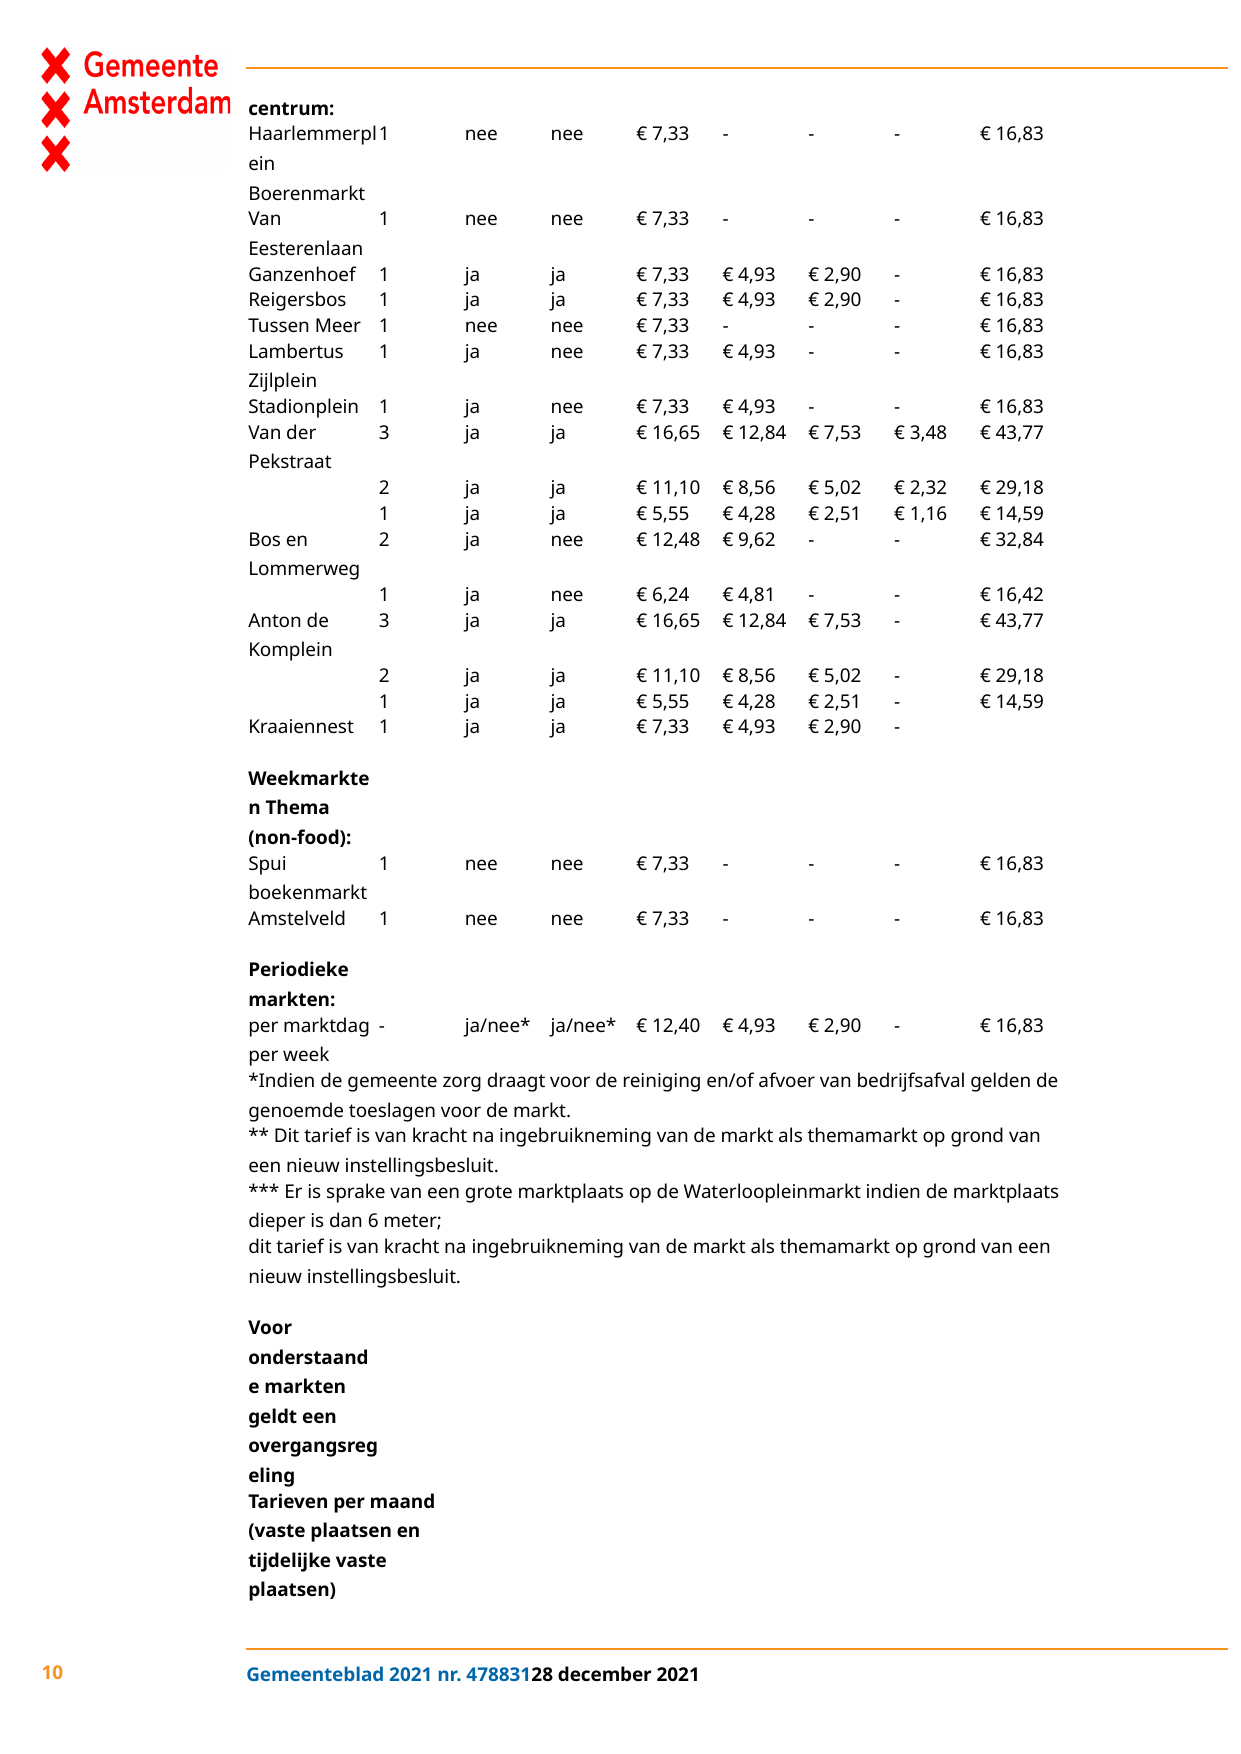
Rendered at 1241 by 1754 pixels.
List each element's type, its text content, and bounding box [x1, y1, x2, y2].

table_cell [550, 765, 636, 850]
table_cell Tarieven per maand (vaste plaatsen en tijdelijke vaste plaatsen) [248, 1488, 464, 1602]
table_cell [636, 739, 722, 765]
table_cell - [894, 688, 980, 713]
table_cell [1066, 205, 1152, 261]
table_cell - [808, 121, 894, 205]
table_cell [636, 1289, 722, 1314]
table_cell € 5,55 [636, 688, 722, 713]
table_cell - [894, 662, 980, 688]
table_cell € 7,33 [636, 338, 722, 393]
table_cell € 7,33 [636, 205, 722, 261]
table_cell Voor onderstaande markten geldt een overgangsregeling [248, 1314, 379, 1488]
table_cell per marktdag per week [248, 1012, 379, 1067]
table_cell [465, 1314, 550, 1488]
table_cell € 16,83 [980, 338, 1066, 393]
table_cell nee [550, 121, 636, 205]
table_cell [248, 662, 379, 688]
table_cell € 16,83 [980, 850, 1066, 905]
table_cell € 29,18 [980, 662, 1066, 688]
table_cell [248, 581, 379, 607]
table_cell ja/nee* [465, 1012, 550, 1067]
table_cell [1066, 1233, 1152, 1288]
table_cell ja [465, 474, 550, 500]
table_cell [1066, 312, 1152, 338]
table_cell € 1,16 [894, 500, 980, 526]
table_cell Periodieke markten: [248, 957, 379, 1012]
table_cell [1066, 581, 1152, 607]
table_cell [808, 957, 894, 1012]
table_cell [379, 765, 464, 850]
table_cell [1066, 1488, 1152, 1602]
table_cell € 16,83 [980, 1012, 1066, 1067]
table_cell € 6,24 [636, 581, 722, 607]
table_cell [1066, 662, 1152, 688]
table_cell [636, 765, 722, 850]
table_cell [248, 688, 379, 713]
table_cell 1 [379, 286, 464, 312]
table_cell nee [550, 393, 636, 419]
table_cell € 7,33 [636, 261, 722, 286]
table_cell [550, 957, 636, 1012]
table_cell - [894, 581, 980, 607]
table_cell [248, 474, 379, 500]
table_cell € 4,28 [722, 500, 808, 526]
table_cell € 8,56 [722, 662, 808, 688]
table_cell [1066, 1178, 1152, 1233]
table_cell *Indien de gemeente zorg draagt voor de reiniging en/of afvoer van bedrijfsafval gelden de genoemde toeslagen voor de markt. [248, 1067, 1066, 1123]
table_cell ** Dit tarief is van kracht na ingebruikneming van de markt als themamarkt op grond van een nieuw instellingsbesluit. [248, 1123, 1066, 1178]
table_cell 1 [379, 850, 464, 905]
table_cell Tussen Meer [248, 312, 379, 338]
table_cell [980, 1488, 1066, 1602]
table_cell *** Er is sprake van een grote marktplaats op de Waterloopleinmarkt indien de marktplaats dieper is dan 6 meter; [248, 1178, 1066, 1233]
table_cell [379, 1314, 464, 1488]
table_cell € 32,84 [980, 526, 1066, 581]
table_cell 1 [379, 688, 464, 713]
table_cell [980, 1289, 1066, 1314]
table_cell [1066, 739, 1152, 765]
table_cell ja [550, 474, 636, 500]
table_cell [379, 739, 464, 765]
table_cell 1 [379, 500, 464, 526]
table_cell € 4,28 [722, 688, 808, 713]
table_cell [636, 1488, 722, 1602]
table_cell nee [550, 205, 636, 261]
table_cell - [379, 1012, 464, 1067]
table_cell [1066, 1314, 1152, 1488]
table_cell ja [465, 714, 550, 739]
table_cell [808, 1488, 894, 1602]
table_cell [1066, 500, 1152, 526]
table_cell - [808, 850, 894, 905]
table_cell [722, 739, 808, 765]
table_cell - [808, 338, 894, 393]
table_cell € 7,33 [636, 312, 722, 338]
table_cell - [722, 205, 808, 261]
table_cell - [894, 121, 980, 205]
table_cell € 3,48 [894, 419, 980, 474]
table_cell [1066, 957, 1152, 1012]
table_cell € 16,65 [636, 607, 722, 662]
table_cell ja [465, 688, 550, 713]
table_cell 3 [379, 607, 464, 662]
table_cell ja [465, 261, 550, 286]
table_cell [808, 765, 894, 850]
table_cell [808, 931, 894, 957]
table_cell ja [465, 500, 550, 526]
table_cell [894, 1314, 980, 1488]
table_cell [722, 95, 808, 121]
table_cell 2 [379, 526, 464, 581]
table_cell € 11,10 [636, 662, 722, 688]
table_cell 2 [379, 662, 464, 688]
table_cell ja [550, 607, 636, 662]
table_cell ja [465, 607, 550, 662]
table_cell ja [465, 581, 550, 607]
table_cell [722, 957, 808, 1012]
table_cell [980, 931, 1066, 957]
table_cell - [894, 905, 980, 931]
table_cell € 5,55 [636, 500, 722, 526]
table_cell € 16,83 [980, 121, 1066, 205]
table_cell - [894, 526, 980, 581]
table_cell [248, 931, 379, 957]
table_cell - [894, 261, 980, 286]
table_cell [894, 957, 980, 1012]
table_cell [1066, 1289, 1152, 1314]
table_cell 1 [379, 581, 464, 607]
table_cell [894, 739, 980, 765]
table_cell Haarlemmerplein Boerenmarkt [248, 121, 379, 205]
table_cell € 7,33 [636, 393, 722, 419]
table_cell - [894, 393, 980, 419]
table_cell 1 [379, 261, 464, 286]
table_cell ja [465, 286, 550, 312]
table_cell [980, 95, 1066, 121]
table_cell Weekmarkten Thema (non-food): [248, 765, 379, 850]
table_cell [722, 931, 808, 957]
table_cell € 12,84 [722, 419, 808, 474]
table_cell 1 [379, 205, 464, 261]
table_cell [465, 1289, 550, 1314]
table_cell € 7,33 [636, 905, 722, 931]
table_cell 1 [379, 121, 464, 205]
table_cell nee [550, 526, 636, 581]
table_cell - [894, 1012, 980, 1067]
table_cell € 12,40 [636, 1012, 722, 1067]
table_cell [722, 1314, 808, 1488]
table_cell € 7,33 [636, 286, 722, 312]
table_cell [465, 95, 550, 121]
table_cell [550, 1314, 636, 1488]
table_cell € 14,59 [980, 688, 1066, 713]
table_cell [722, 1488, 808, 1602]
table_cell [550, 1289, 636, 1314]
table_cell € 2,90 [808, 714, 894, 739]
table_cell [980, 1314, 1066, 1488]
table_cell ja [465, 526, 550, 581]
table_cell Lambertus Zijlplein [248, 338, 379, 393]
table_cell [980, 739, 1066, 765]
table_cell [1066, 526, 1152, 581]
table_cell [894, 1488, 980, 1602]
table_cell [894, 95, 980, 121]
table_cell [636, 1314, 722, 1488]
table_cell nee [550, 338, 636, 393]
table_cell ja [550, 714, 636, 739]
table_cell nee [465, 850, 550, 905]
table_cell [636, 931, 722, 957]
table_cell € 7,33 [636, 121, 722, 205]
table_cell [808, 95, 894, 121]
table_cell [465, 931, 550, 957]
table_cell € 2,90 [808, 286, 894, 312]
table_cell € 2,90 [808, 1012, 894, 1067]
table_cell [894, 931, 980, 957]
picture [41, 47, 231, 172]
table_cell € 4,93 [722, 393, 808, 419]
table_cell ja [465, 393, 550, 419]
table_cell [1066, 607, 1152, 662]
table_cell - [894, 286, 980, 312]
table_cell € 16,83 [980, 205, 1066, 261]
table_cell [379, 957, 464, 1012]
table_cell € 43,77 [980, 419, 1066, 474]
table_cell [465, 765, 550, 850]
table_cell Kraaiennest [248, 714, 379, 739]
table_cell [1066, 850, 1152, 905]
table_cell € 7,33 [636, 850, 722, 905]
table_cell [550, 95, 636, 121]
table_cell Amstelveld [248, 905, 379, 931]
table_cell ja [550, 286, 636, 312]
table_cell nee [550, 581, 636, 607]
table_cell centrum: [248, 95, 379, 121]
table_cell € 4,93 [722, 286, 808, 312]
table_cell 1 [379, 393, 464, 419]
table_cell Reigersbos [248, 286, 379, 312]
table_cell nee [465, 205, 550, 261]
table_cell [1066, 121, 1152, 205]
table_cell - [894, 338, 980, 393]
table_cell [636, 95, 722, 121]
table_cell ja [550, 688, 636, 713]
table_cell € 4,93 [722, 714, 808, 739]
table_cell - [894, 205, 980, 261]
table_cell [808, 739, 894, 765]
table_cell ja [465, 338, 550, 393]
table_cell [465, 739, 550, 765]
table_cell [808, 1314, 894, 1488]
table_cell € 8,56 [722, 474, 808, 500]
table_cell [1066, 393, 1152, 419]
table_cell - [894, 607, 980, 662]
table_cell ja [550, 662, 636, 688]
table_cell ja [465, 419, 550, 474]
table_cell - [808, 393, 894, 419]
table_cell [636, 957, 722, 1012]
table_cell [1066, 931, 1152, 957]
table_cell dit tarief is van kracht na ingebruikneming van de markt als themamarkt op grond van een nieuw instellingsbesluit. [248, 1233, 1066, 1288]
table_cell [1066, 286, 1152, 312]
table_cell 1 [379, 714, 464, 739]
table_cell € 16,83 [980, 905, 1066, 931]
table_cell [980, 957, 1066, 1012]
table_cell [1066, 714, 1152, 739]
table_cell € 4,93 [722, 1012, 808, 1067]
table_cell nee [550, 850, 636, 905]
table_cell € 7,53 [808, 419, 894, 474]
table_cell nee [550, 905, 636, 931]
table_cell € 12,84 [722, 607, 808, 662]
table_cell [1066, 474, 1152, 500]
table_cell - [722, 121, 808, 205]
table_cell - [808, 905, 894, 931]
table_cell € 12,48 [636, 526, 722, 581]
table_cell - [808, 526, 894, 581]
table_cell Ganzenhoef [248, 261, 379, 286]
table_cell [980, 765, 1066, 850]
table_cell ja/nee* [550, 1012, 636, 1067]
table_cell € 16,83 [980, 286, 1066, 312]
table_cell € 9,62 [722, 526, 808, 581]
table_cell nee [550, 312, 636, 338]
table_cell Stadionplein [248, 393, 379, 419]
table_cell [722, 765, 808, 850]
table_cell [1066, 261, 1152, 286]
table_cell € 43,77 [980, 607, 1066, 662]
table_cell [1066, 1067, 1152, 1123]
table_cell - [894, 312, 980, 338]
table_cell [248, 1289, 379, 1314]
table_cell [894, 1289, 980, 1314]
table_cell 2 [379, 474, 464, 500]
table_cell [1066, 419, 1152, 474]
table_cell - [894, 850, 980, 905]
table_cell 3 [379, 419, 464, 474]
table_cell [1066, 1012, 1152, 1067]
table_cell - [808, 205, 894, 261]
table_cell - [722, 850, 808, 905]
table_cell € 7,53 [808, 607, 894, 662]
table_cell [894, 765, 980, 850]
table_cell € 16,83 [980, 393, 1066, 419]
table_cell - [808, 581, 894, 607]
table_cell € 2,51 [808, 688, 894, 713]
table_cell [1066, 95, 1152, 121]
table_cell [980, 714, 1066, 739]
table_cell € 5,02 [808, 662, 894, 688]
table_cell € 29,18 [980, 474, 1066, 500]
table_cell [248, 739, 379, 765]
table_cell € 2,32 [894, 474, 980, 500]
table_cell - [722, 312, 808, 338]
table_cell € 16,42 [980, 581, 1066, 607]
table_cell € 2,90 [808, 261, 894, 286]
table_cell [550, 1488, 636, 1602]
table_cell [808, 1289, 894, 1314]
table_cell € 2,51 [808, 500, 894, 526]
table_cell € 5,02 [808, 474, 894, 500]
table_cell € 16,83 [980, 261, 1066, 286]
table_cell [550, 739, 636, 765]
table_cell Spui boekenmarkt [248, 850, 379, 905]
table_cell [1066, 688, 1152, 713]
table_cell [722, 1289, 808, 1314]
table_cell 1 [379, 338, 464, 393]
table_cell [465, 1488, 550, 1602]
table_cell € 4,93 [722, 261, 808, 286]
table_cell Bos en Lommerweg [248, 526, 379, 581]
table_cell [379, 931, 464, 957]
table_cell € 16,65 [636, 419, 722, 474]
table_cell [1066, 338, 1152, 393]
table_cell ja [465, 662, 550, 688]
table_cell nee [465, 905, 550, 931]
table_cell nee [465, 312, 550, 338]
table_cell € 7,33 [636, 714, 722, 739]
table_cell [1066, 905, 1152, 931]
table_cell 1 [379, 905, 464, 931]
table_cell - [894, 714, 980, 739]
table_cell - [722, 905, 808, 931]
table_cell [379, 95, 464, 121]
table_cell € 11,10 [636, 474, 722, 500]
table_cell Van Eesterenlaan [248, 205, 379, 261]
table_cell [465, 957, 550, 1012]
table_cell ja [550, 419, 636, 474]
table_cell Van der Pekstraat [248, 419, 379, 474]
table_cell ja [550, 261, 636, 286]
table_cell [1066, 1123, 1152, 1178]
table_cell € 14,59 [980, 500, 1066, 526]
table_cell [550, 931, 636, 957]
table_cell [379, 1289, 464, 1314]
table_cell Anton de Komplein [248, 607, 379, 662]
table_cell [248, 500, 379, 526]
table_cell € 4,81 [722, 581, 808, 607]
table_cell € 4,93 [722, 338, 808, 393]
table_cell nee [465, 121, 550, 205]
table_cell - [808, 312, 894, 338]
table_cell ja [550, 500, 636, 526]
table_cell 1 [379, 312, 464, 338]
table_cell [1066, 765, 1152, 850]
table_cell € 16,83 [980, 312, 1066, 338]
